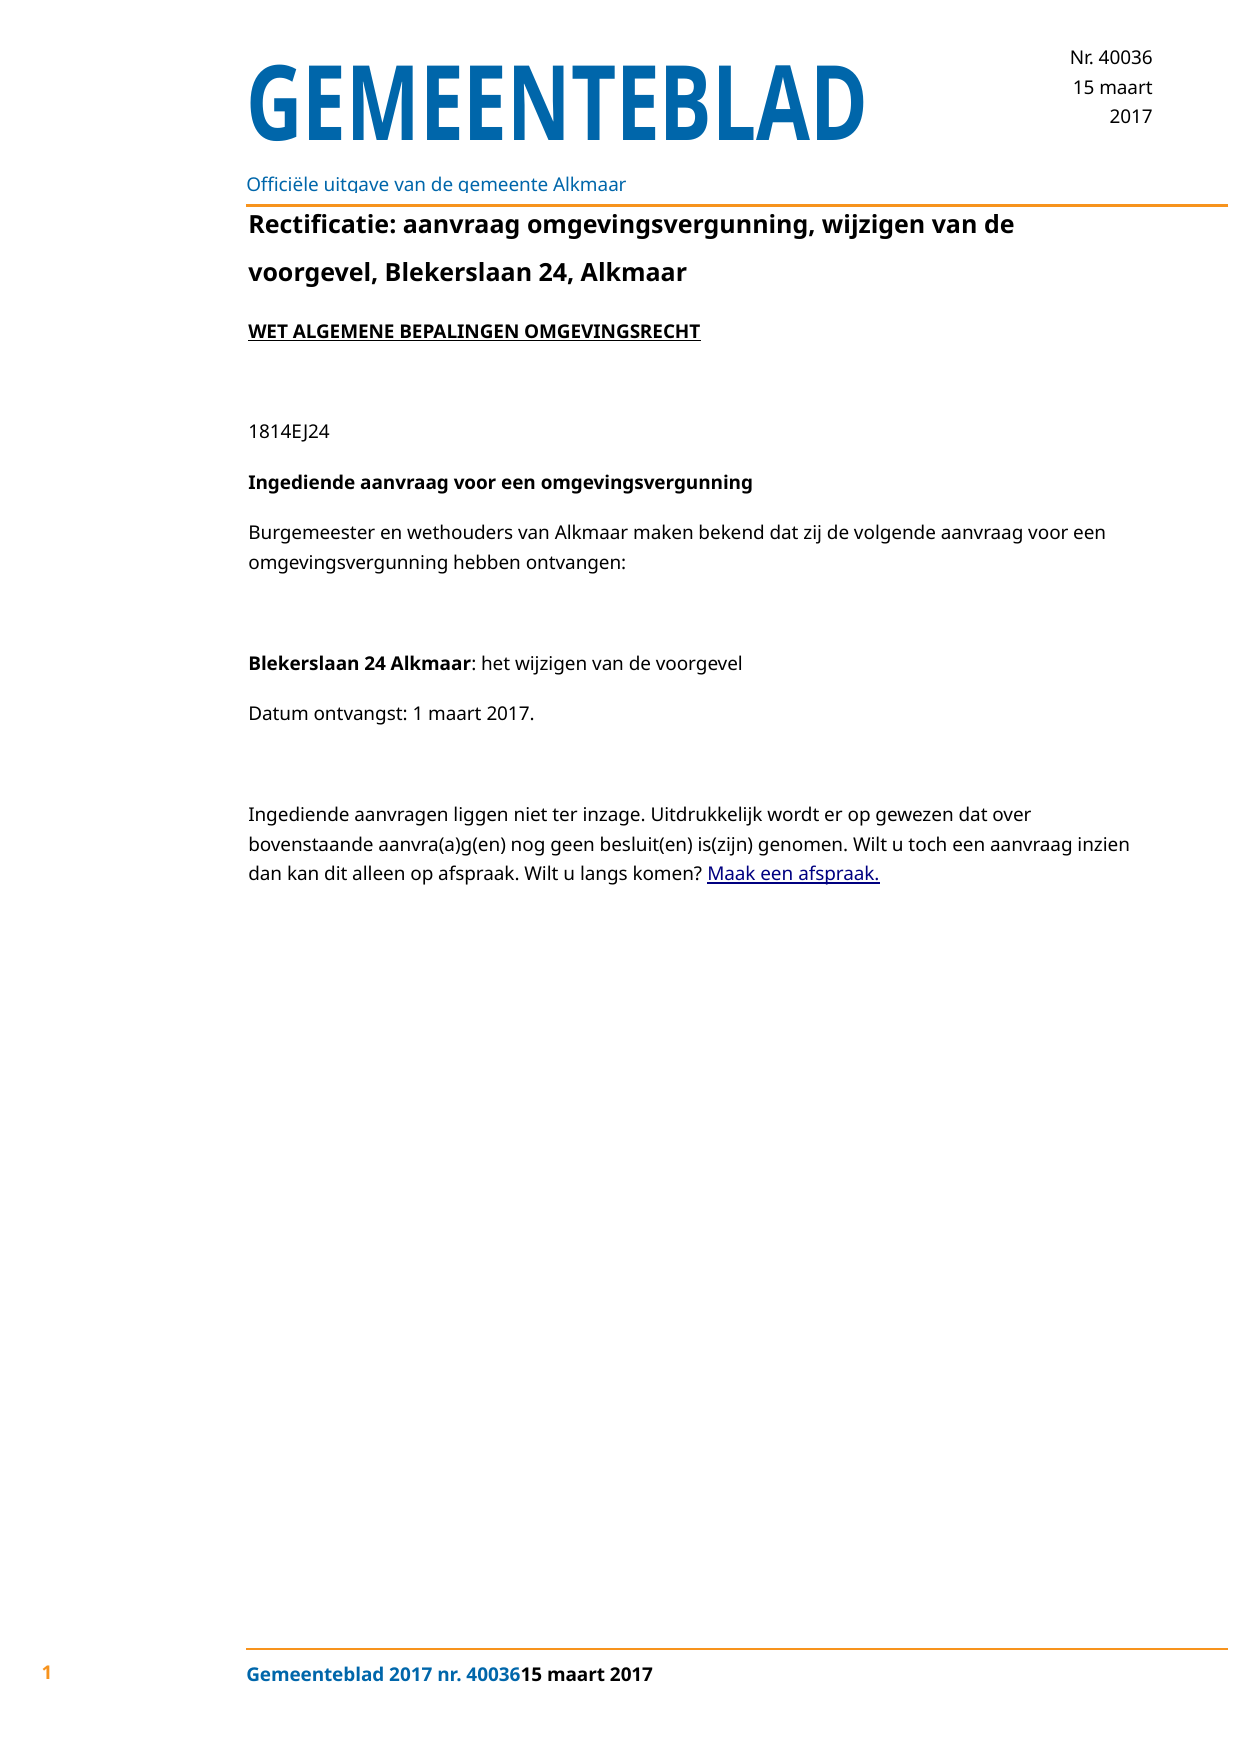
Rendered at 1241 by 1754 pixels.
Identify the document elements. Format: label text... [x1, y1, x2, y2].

text WET ALGEMENE BEPALINGEN OMGEVINGSRECHT [248, 318, 1152, 344]
text Rectificatie: aanvraag omgevingsvergunning, wijzigen van de voorgevel, Blekerslaan 24, Alkmaar [248, 207, 1152, 288]
text 1814EJ24 [248, 419, 1152, 444]
picture [41, 47, 231, 172]
text Burgemeester en wethouders van Alkmaar maken bekend dat zij de volgende aanvraag voor een omgevingsvergunning hebben ontvangen: [248, 519, 1152, 575]
text Ingediende aanvraag voor een omgevingsvergunning [248, 469, 1152, 495]
text Ingediende aanvragen liggen niet ter inzage. Uitdrukkelijk wordt er op gewezen dat over bovenstaande aanvra(a)g(en) nog geen besluit(en) is(zijn) genomen. Wilt u toch een aanvraag inzien dan kan dit alleen op afspraak. Wilt u langs komen? Maak een afspraak. [248, 801, 1152, 886]
text Datum ontvangst: 1 maart 2017. [248, 700, 1152, 726]
text Blekerslaan 24 Alkmaar: het wijzigen van de voorgevel [248, 650, 1152, 676]
